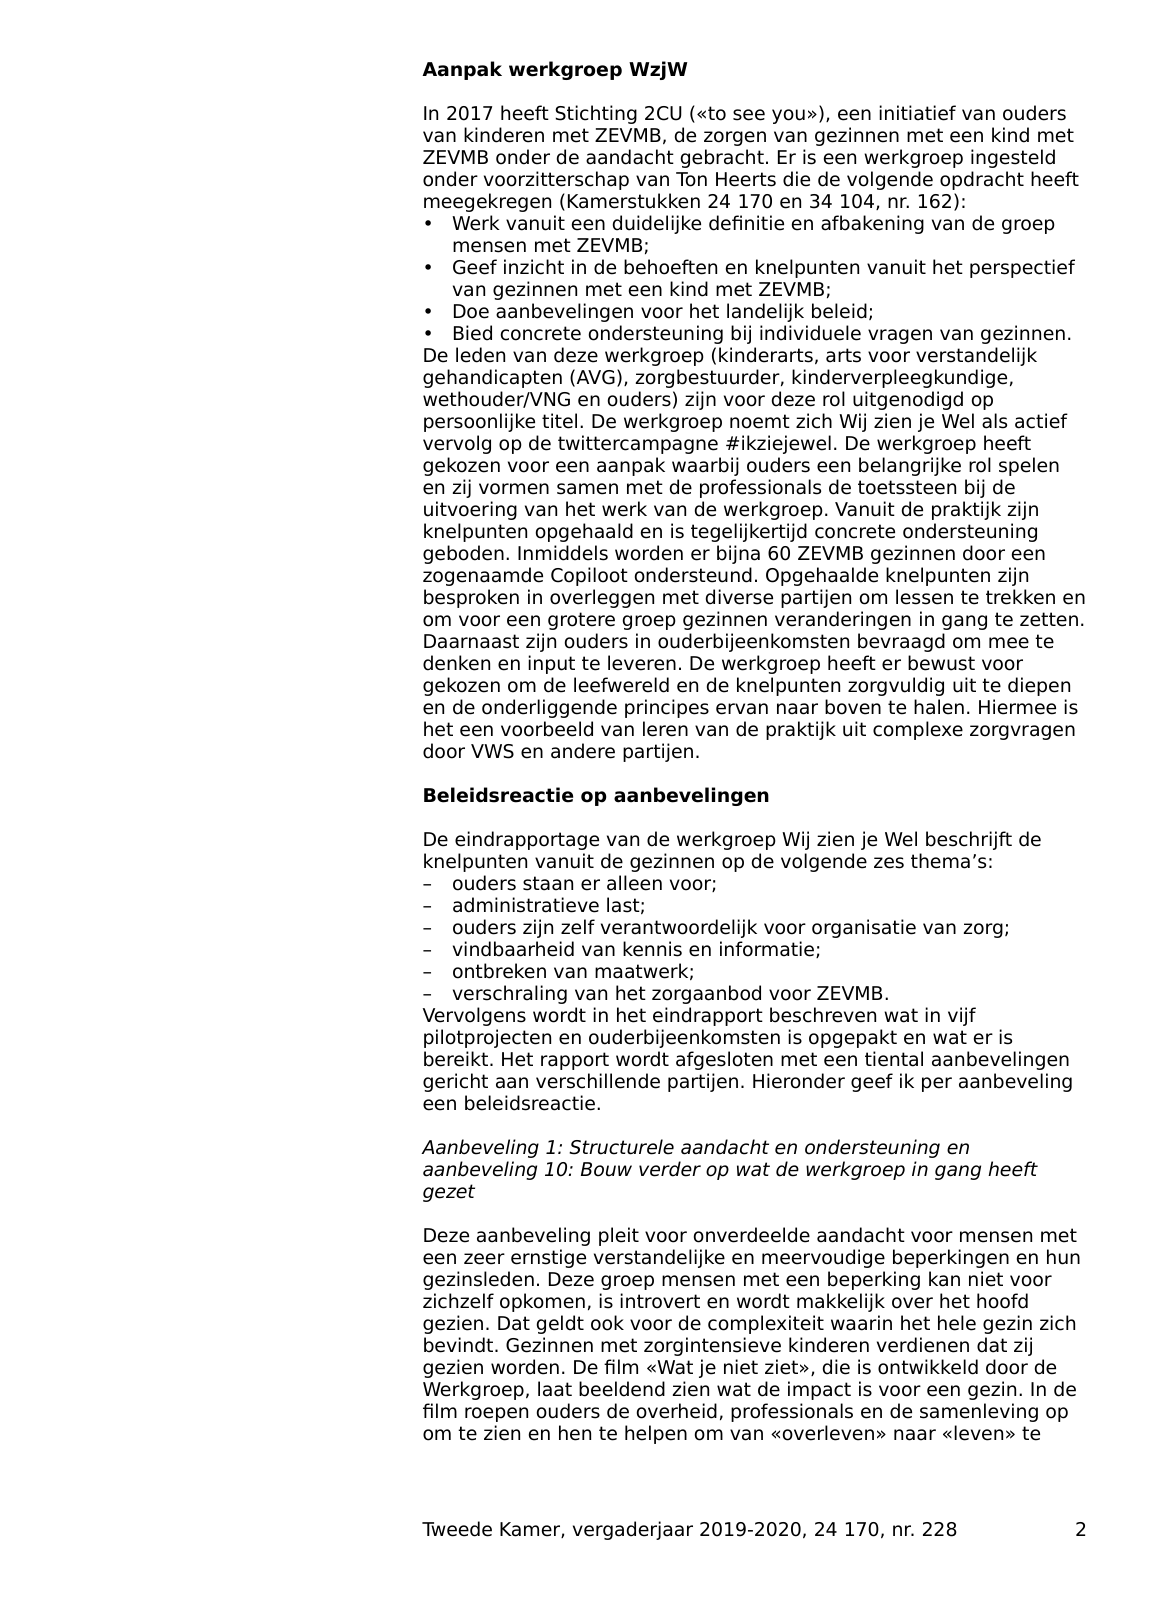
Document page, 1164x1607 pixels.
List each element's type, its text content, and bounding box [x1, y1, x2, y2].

subtitle Beleidsreactie op aanbevelingen [422, 785, 1087, 807]
text In 2017 heeft Stichting 2CU («to see you»), een initiatief van ouders van kinderen met ZEVMB, de zorgen van gezinnen met een kind met ZEVMB onder de aandacht gebracht. Er is een werkgroep ingesteld onder voorzitterschap van Ton Heerts die de volgende opdracht heeft meegekregen (Kamerstukken 24 170 en 34 104, nr. 162): [422, 103, 1087, 213]
text – ouders staan er alleen voor; [422, 873, 1087, 895]
subtitle Aanbeveling 1: Structurele aandacht en ondersteuning en aanbeveling 10: Bouw verder op wat de werkgroep in gang heeft gezet [422, 1137, 1087, 1203]
text De eindrapportage van de werkgroep Wij zien je Wel beschrijft de knelpunten vanuit de gezinnen op de volgende zes thema’s: [422, 829, 1087, 873]
text • Werk vanuit een duidelijke definitie en afbakening van de groep mensen met ZEVMB; [422, 213, 1087, 257]
text Deze aanbeveling pleit voor onverdeelde aandacht voor mensen met een zeer ernstige verstandelijke en meervoudige beperkingen en hun gezinsleden. Deze groep mensen met een beperking kan niet voor zichzelf opkomen, is introvert en wordt makkelijk over het hoofd gezien. Dat geldt ook voor de complexiteit waarin het hele gezin zich bevindt. Gezinnen met zorgintensieve kinderen verdienen dat zij gezien worden. De film «Wat je niet ziet», die is ontwikkeld door de Werkgroep, laat beeldend zien wat de impact is voor een gezin. In de film roepen ouders de overheid, professionals en de samenleving op om te zien en hen te helpen om van «overleven» naar «leven» te [422, 1225, 1087, 1445]
text Vervolgens wordt in het eindrapport beschreven wat in vijf pilotprojecten en ouderbijeenkomsten is opgepakt en wat er is bereikt. Het rapport wordt afgesloten met een tiental aanbevelingen gericht aan verschillende partijen. Hieronder geef ik per aanbeveling een beleidsreactie. [422, 1005, 1087, 1115]
text • Geef inzicht in de behoeften en knelpunten vanuit het perspectief van gezinnen met een kind met ZEVMB; [422, 257, 1087, 301]
text – administratieve last; [422, 895, 1087, 917]
text De leden van deze werkgroep (kinderarts, arts voor verstandelijk gehandicapten (AVG), zorgbestuurder, kinderverpleegkundige, wethouder/VNG en ouders) zijn voor deze rol uitgenodigd op persoonlijke titel. De werkgroep noemt zich Wij zien je Wel als actief vervolg op de twittercampagne #ikziejewel. De werkgroep heeft gekozen voor een aanpak waarbij ouders een belangrijke rol spelen en zij vormen samen met de professionals de toetssteen bij de uitvoering van het werk van de werkgroep. Vanuit de praktijk zijn knelpunten opgehaald en is tegelijkertijd concrete ondersteuning geboden. Inmiddels worden er bijna 60 ZEVMB gezinnen door een zogenaamde Copiloot ondersteund. Opgehaalde knelpunten zijn besproken in overleggen met diverse partijen om lessen te trekken en om voor een grotere groep gezinnen veranderingen in gang te zetten. Daarnaast zijn ouders in ouderbijeenkomsten bevraagd om mee te denken en input te leveren. De werkgroep heeft er bewust voor gekozen om de leefwereld en de knelpunten zorgvuldig uit te diepen en de onderliggende principes ervan naar boven te halen. Hiermee is het een voorbeeld van leren van de praktijk uit complexe zorgvragen door VWS en andere partijen. [422, 345, 1087, 763]
text – vindbaarheid van kennis en informatie; [422, 939, 1087, 961]
text – ouders zijn zelf verantwoordelijk voor organisatie van zorg; [422, 917, 1087, 939]
text – ontbreken van maatwerk; [422, 961, 1087, 983]
text – verschraling van het zorgaanbod voor ZEVMB. [422, 983, 1087, 1005]
subtitle Aanpak werkgroep WzjW [422, 59, 1087, 81]
text • Doe aanbevelingen voor het landelijk beleid; [422, 301, 1087, 323]
text • Bied concrete ondersteuning bij individuele vragen van gezinnen. [422, 323, 1087, 345]
